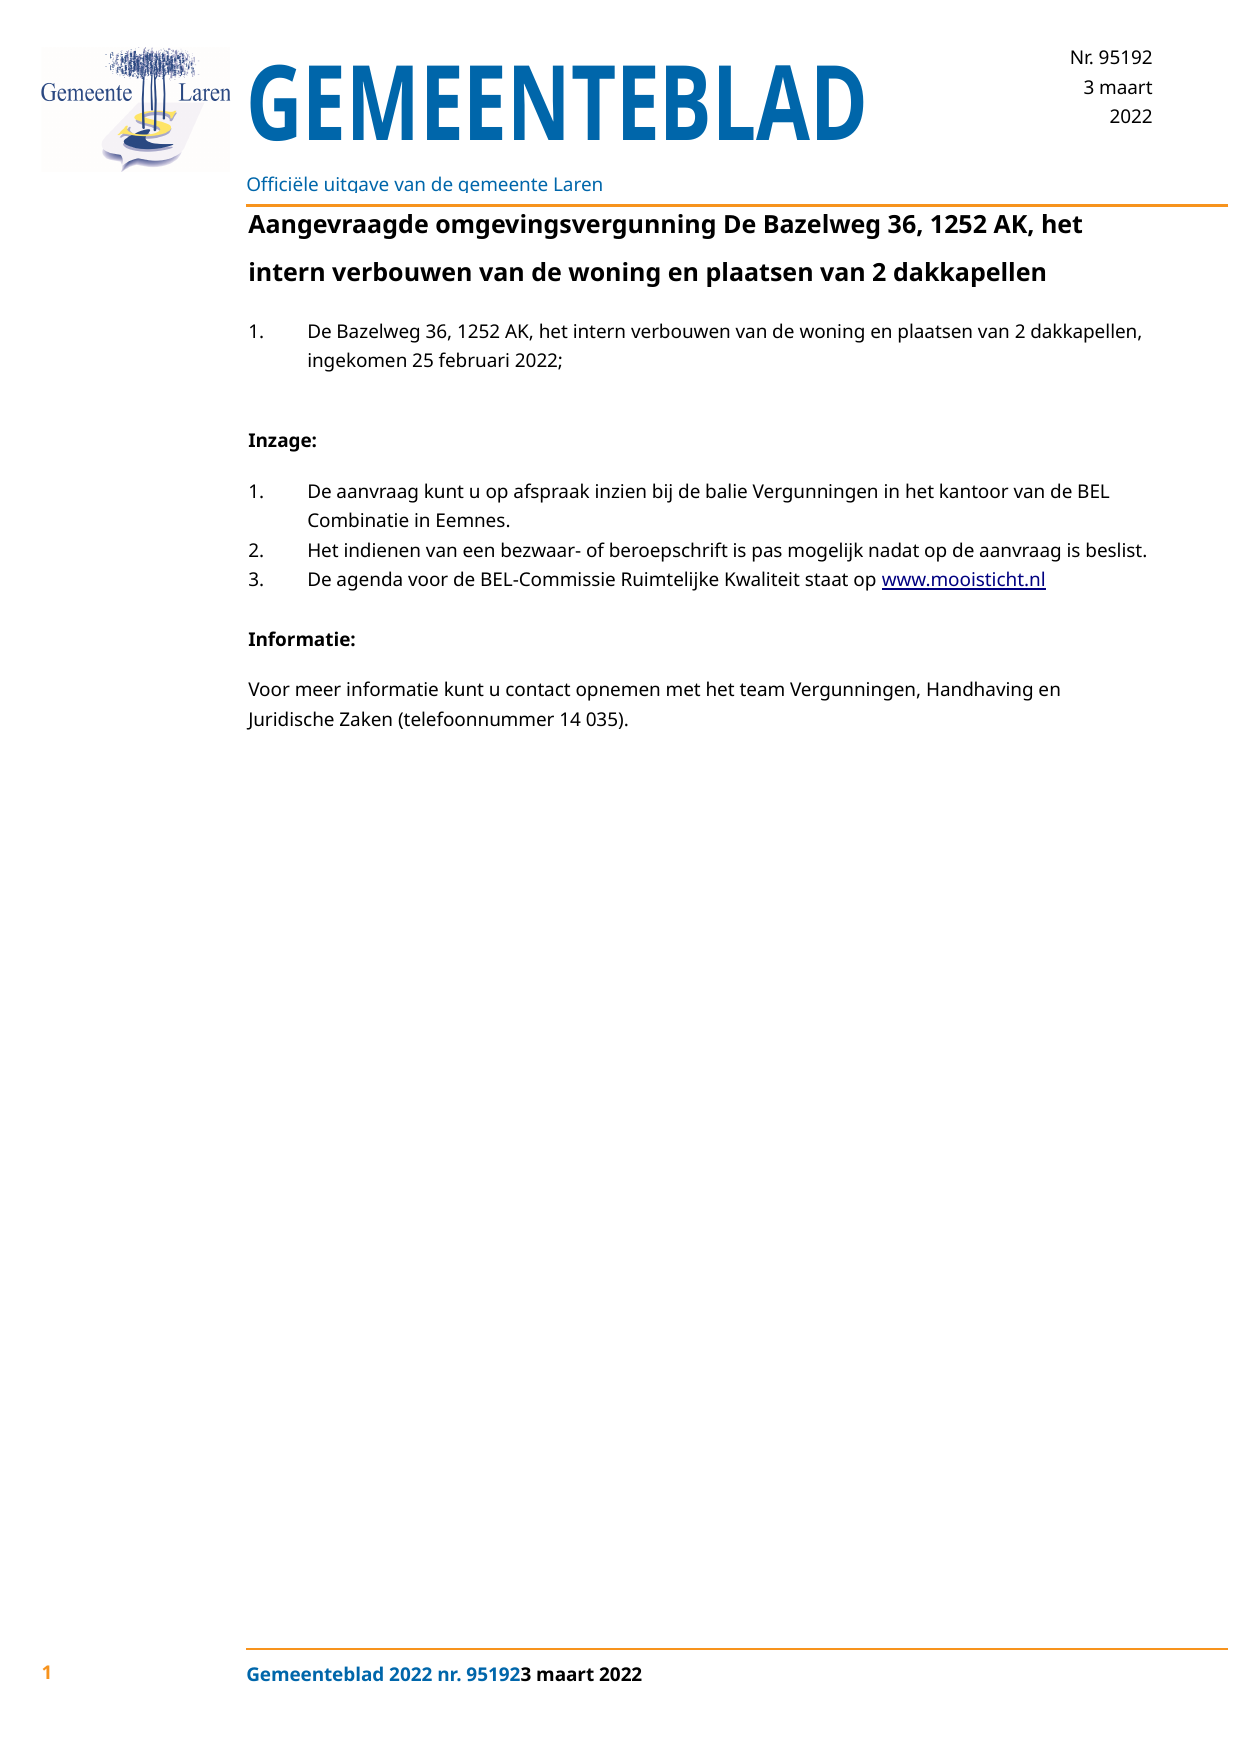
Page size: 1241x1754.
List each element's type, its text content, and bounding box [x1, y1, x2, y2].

text Informatie: [248, 626, 1152, 652]
list De Bazelweg 36, 1252 AK, het intern verbouwen van de woning en plaatsen van 2 dakkapellen, ingekomen 25 februari 2022; [248, 318, 1152, 373]
text Voor meer informatie kunt u contact opnemen met het team Vergunningen, Handhaving en Juridische Zaken (telefoonnummer 14 035). [248, 676, 1152, 732]
text Aangevraagde omgevingsvergunning De Bazelweg 36, 1252 AK, het intern verbouwen van de woning en plaatsen van 2 dakkapellen [248, 207, 1152, 288]
list De agenda voor de BEL-Commissie Ruimtelijke Kwaliteit staat op www.mooisticht.nl [248, 567, 1152, 592]
list Het indienen van een bezwaar- of beroepschrift is pas mogelijk nadat op de aanvraag is beslist. [248, 537, 1152, 563]
list De aanvraag kunt u op afspraak inzien bij de balie Vergunningen in het kantoor van de BEL Combinatie in Eemnes. [248, 478, 1152, 533]
text Inzage: [248, 427, 1152, 453]
picture [41, 47, 231, 172]
